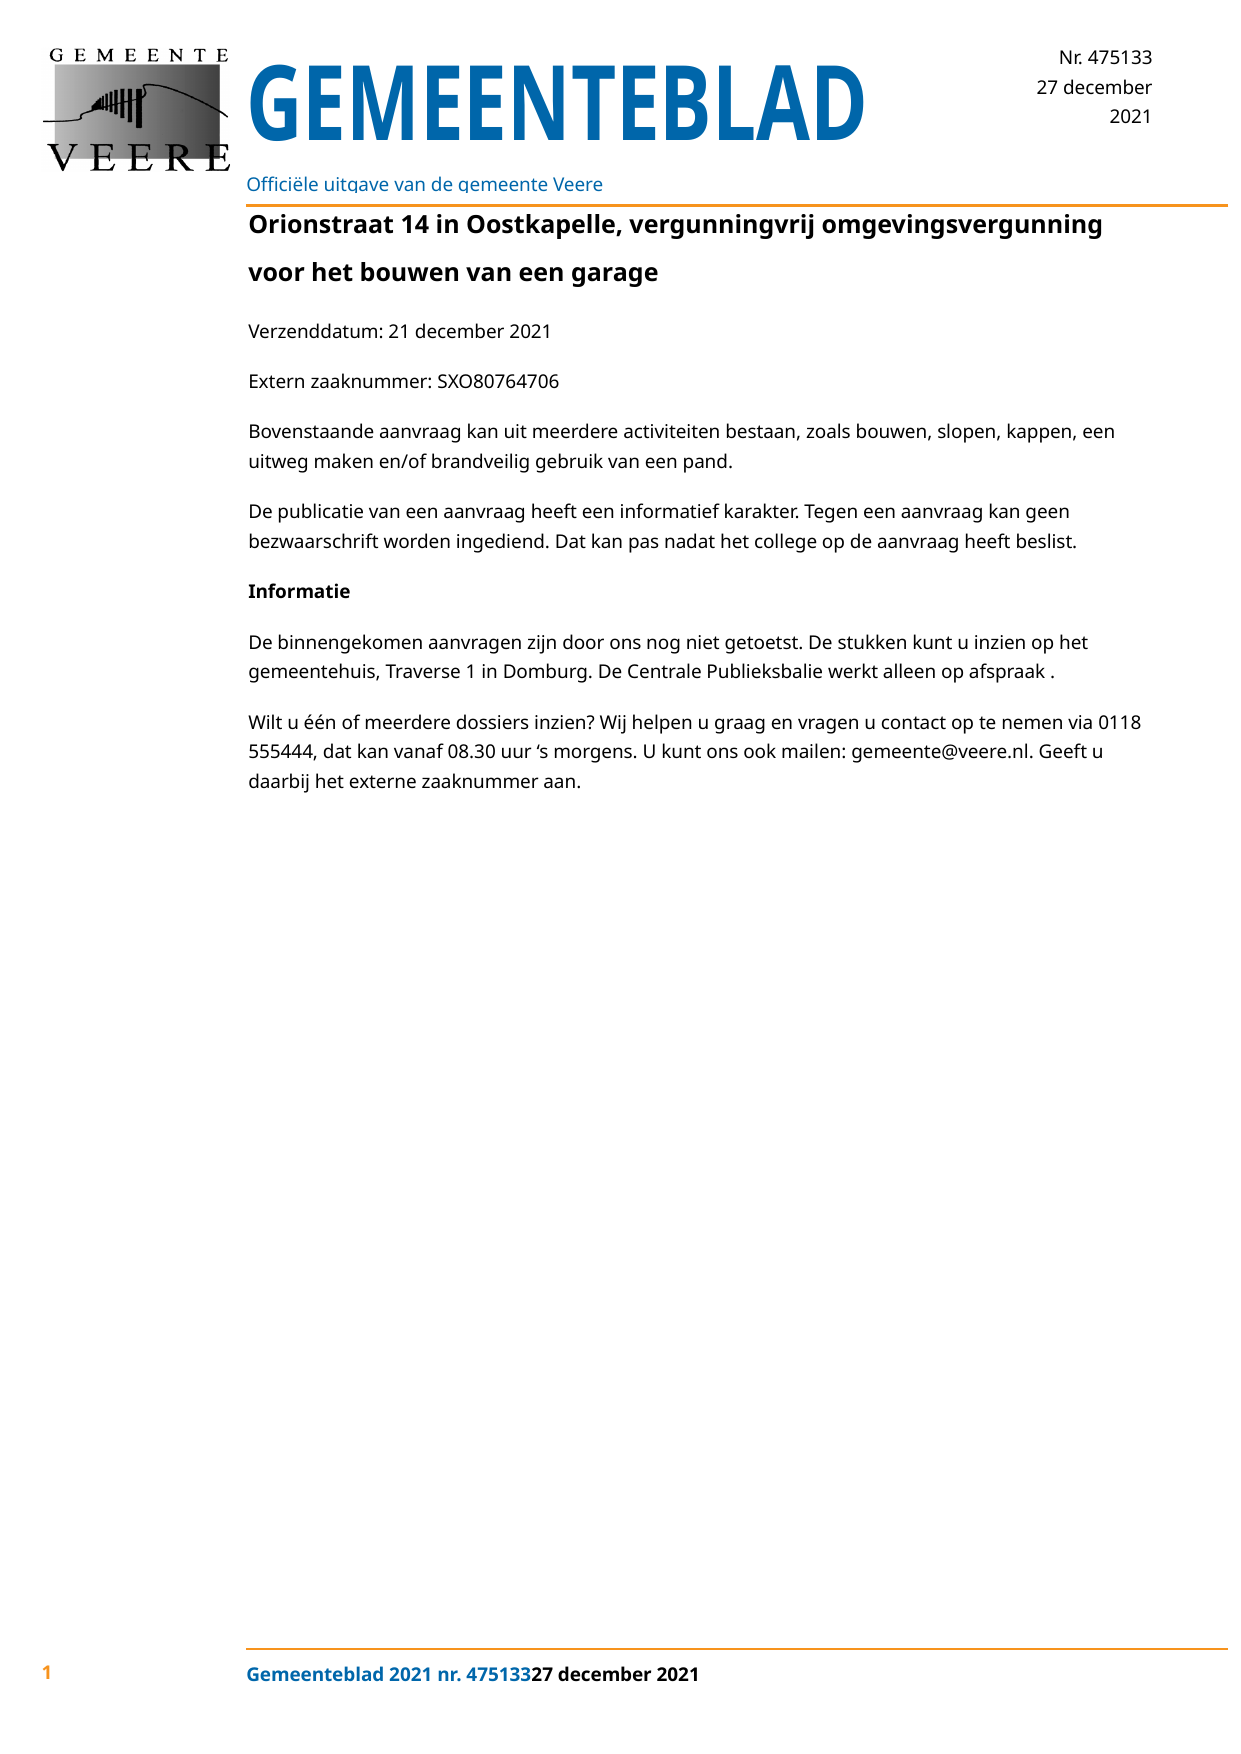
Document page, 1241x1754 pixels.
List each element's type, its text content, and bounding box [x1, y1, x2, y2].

text Verzenddatum: 21 december 2021 [248, 318, 1152, 344]
text Extern zaaknummer: SXO80764706 [248, 368, 1152, 394]
text Bovenstaande aanvraag kan uit meerdere activiteiten bestaan, zoals bouwen, slopen, kappen, een uitweg maken en/of brandveilig gebruik van een pand. [248, 419, 1152, 474]
text Orionstraat 14 in Oostkapelle, vergunningvrij omgevingsvergunning voor het bouwen van een garage [248, 207, 1152, 288]
picture [41, 47, 231, 172]
text Informatie [248, 579, 1152, 604]
text Wilt u één of meerdere dossiers inzien? Wij helpen u graag en vragen u contact op te nemen via 0118 555444, dat kan vanaf 08.30 uur ‘s morgens. U kunt ons ook mailen: gemeente@veere.nl. Geeft u daarbij het externe zaaknummer aan. [248, 709, 1152, 794]
text De binnengekomen aanvragen zijn door ons nog niet getoetst. De stukken kunt u inzien op het gemeentehuis, Traverse 1 in Domburg. De Centrale Publieksbalie werkt alleen op afspraak . [248, 629, 1152, 684]
text De publicatie van een aanvraag heeft een informatief karakter. Tegen een aanvraag kan geen bezwaarschrift worden ingediend. Dat kan pas nadat het college op de aanvraag heeft beslist. [248, 499, 1152, 554]
